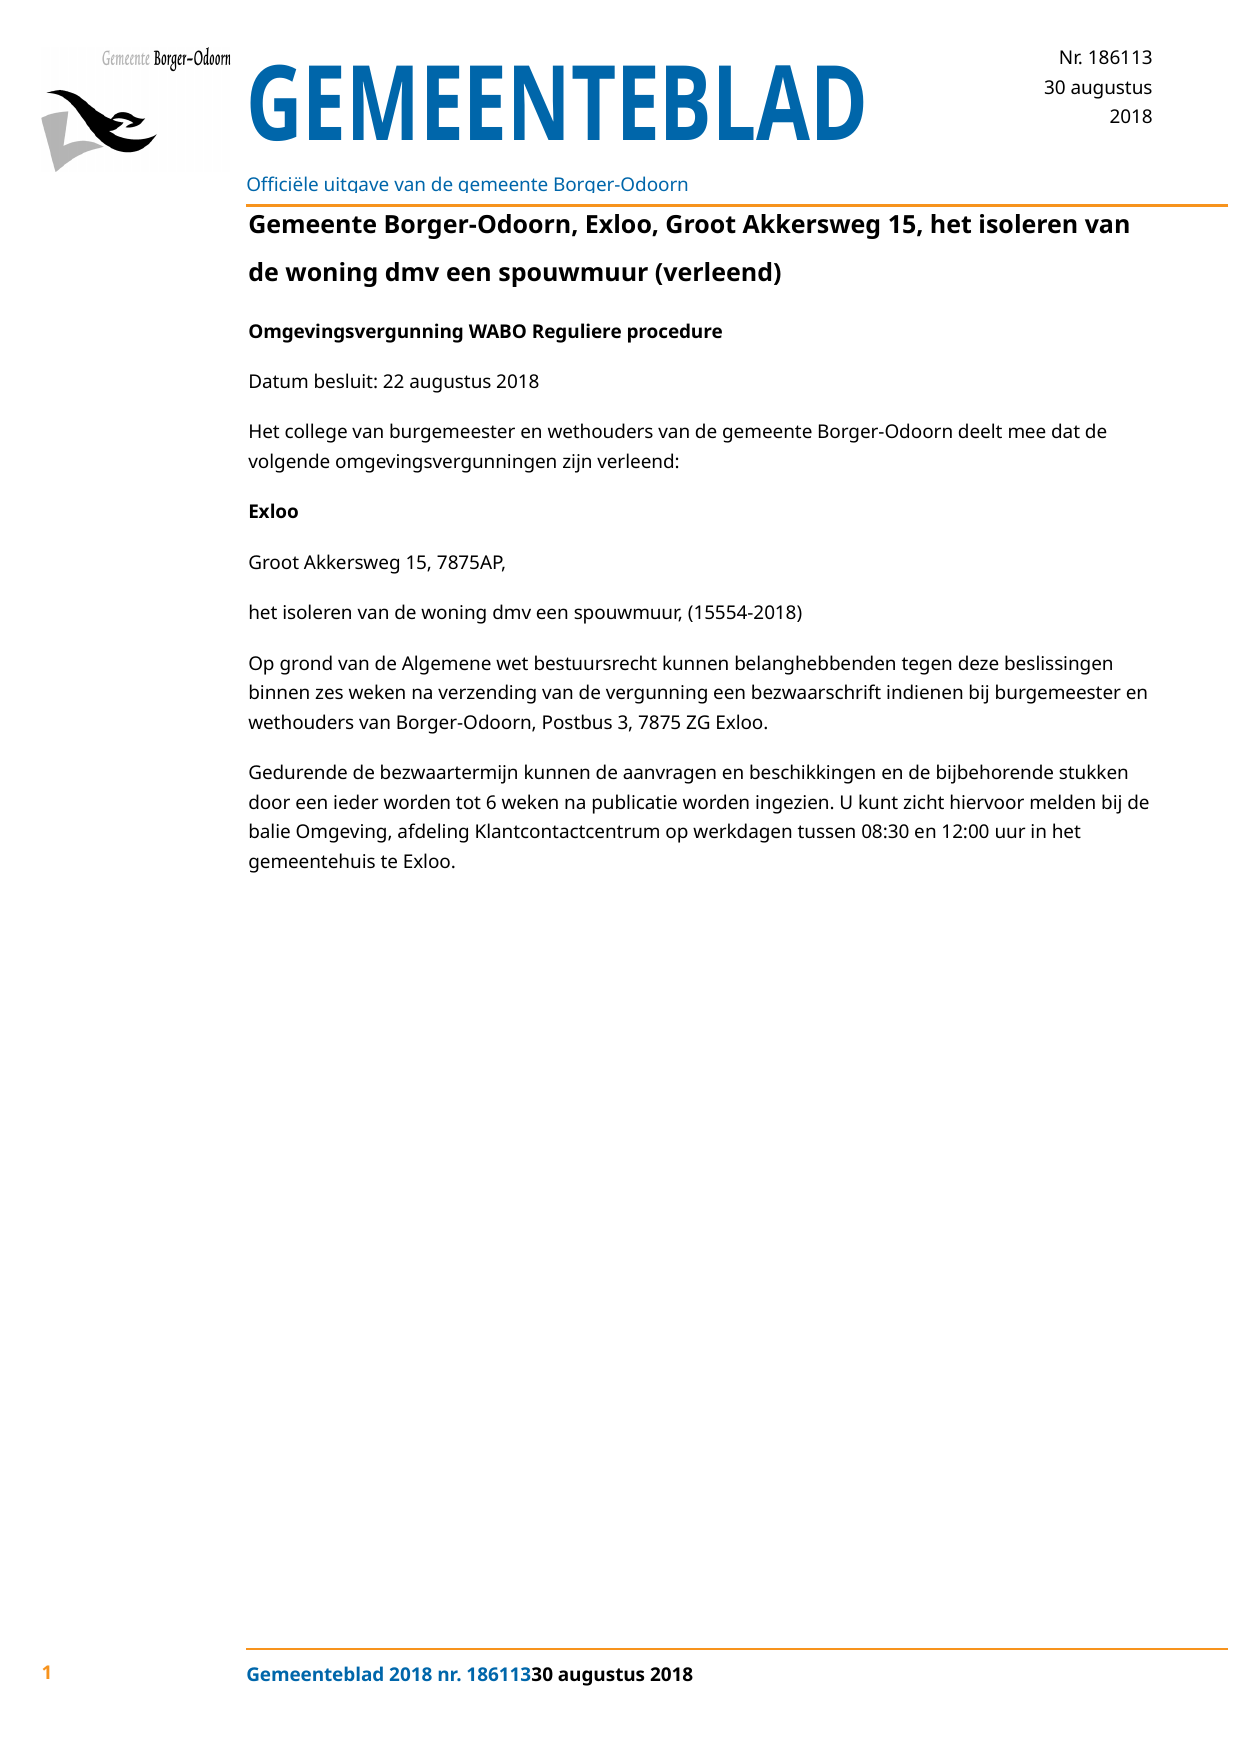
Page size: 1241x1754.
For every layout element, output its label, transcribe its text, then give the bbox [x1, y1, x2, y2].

text Op grond van de Algemene wet bestuursrecht kunnen belanghebbenden tegen deze beslissingen binnen zes weken na verzending van de vergunning een bezwaarschrift indienen bij burgemeester en wethouders van Borger-Odoorn, Postbus 3, 7875 ZG Exloo. [248, 650, 1152, 735]
text Exloo [248, 499, 1152, 524]
text Omgevingsvergunning WABO Reguliere procedure [248, 318, 1152, 344]
text Datum besluit: 22 augustus 2018 [248, 368, 1152, 394]
text Gemeente Borger-Odoorn, Exloo, Groot Akkersweg 15, het isoleren van de woning dmv een spouwmuur (verleend) [248, 207, 1152, 288]
text Gedurende de bezwaartermijn kunnen de aanvragen en beschikkingen en de bijbehorende stukken door een ieder worden tot 6 weken na publicatie worden ingezien. U kunt zicht hiervoor melden bij de balie Omgeving, afdeling Klantcontactcentrum op werkdagen tussen 08:30 en 12:00 uur in het gemeentehuis te Exloo. [248, 759, 1152, 874]
picture [41, 47, 231, 172]
text Groot Akkersweg 15, 7875AP, [248, 549, 1152, 575]
text Het college van burgemeester en wethouders van de gemeente Borger-Odoorn deelt mee dat de volgende omgevingsvergunningen zijn verleend: [248, 419, 1152, 474]
text het isoleren van de woning dmv een spouwmuur, (15554-2018) [248, 599, 1152, 625]
